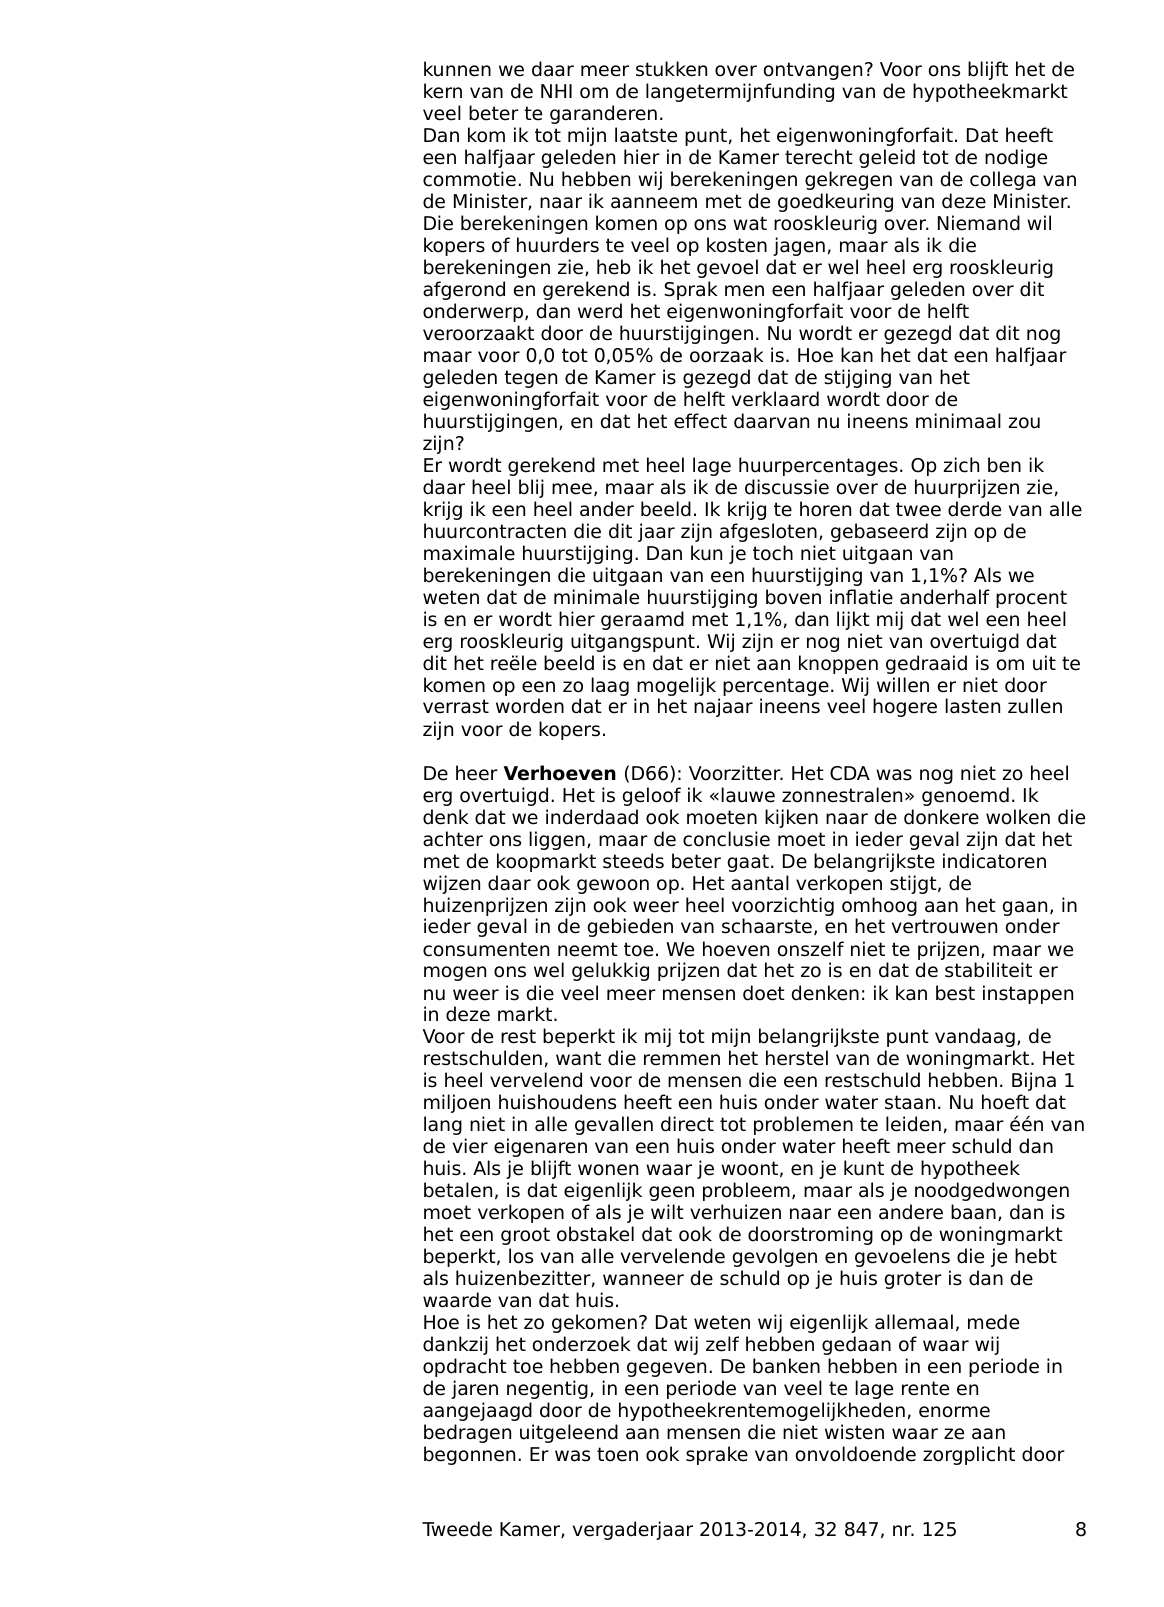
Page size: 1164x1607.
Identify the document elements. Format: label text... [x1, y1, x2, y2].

text kunnen we daar meer stukken over ontvangen? Voor ons blijft het de kern van de NHI om de langetermijnfunding van de hypotheekmarkt veel beter te garanderen. [422, 59, 1087, 125]
text Voor de rest beperkt ik mij tot mijn belangrijkste punt vandaag, de restschulden, want die remmen het herstel van de woningmarkt. Het is heel vervelend voor de mensen die een restschuld hebben. Bijna 1 miljoen huishoudens heeft een huis onder water staan. Nu hoeft dat lang niet in alle gevallen direct tot problemen te leiden, maar één van de vier eigenaren van een huis onder water heeft meer schuld dan huis. Als je blijft wonen waar je woont, en je kunt de hypotheek betalen, is dat eigenlijk geen probleem, maar als je noodgedwongen moet verkopen of als je wilt verhuizen naar een andere baan, dan is het een groot obstakel dat ook de doorstroming op de woningmarkt beperkt, los van alle vervelende gevolgen en gevoelens die je hebt als huizenbezitter, wanneer de schuld op je huis groter is dan de waarde van dat huis. [422, 1026, 1087, 1312]
text Hoe is het zo gekomen? Dat weten wij eigenlijk allemaal, mede dankzij het onderzoek dat wij zelf hebben gedaan of waar wij opdracht toe hebben gegeven. De banken hebben in een periode in de jaren negentig, in een periode van veel te lage rente en aangejaagd door de hypotheekrentemogelijkheden, enorme bedragen uitgeleend aan mensen die niet wisten waar ze aan begonnen. Er was toen ook sprake van onvoldoende zorgplicht door [422, 1312, 1087, 1466]
text De heer Verhoeven (D66): Voorzitter. Het CDA was nog niet zo heel erg overtuigd. Het is geloof ik «lauwe zonnestralen» genoemd. Ik denk dat we inderdaad ook moeten kijken naar de donkere wolken die achter ons liggen, maar de conclusie moet in ieder geval zijn dat het met de koopmarkt steeds beter gaat. De belangrijkste indicatoren wijzen daar ook gewoon op. Het aantal verkopen stijgt, de huizenprijzen zijn ook weer heel voorzichtig omhoog aan het gaan, in ieder geval in de gebieden van schaarste, en het vertrouwen onder consumenten neemt toe. We hoeven onszelf niet te prijzen, maar we mogen ons wel gelukkig prijzen dat het zo is en dat de stabiliteit er nu weer is die veel meer mensen doet denken: ik kan best instappen in deze markt. [422, 763, 1087, 1026]
text Er wordt gerekend met heel lage huurpercentages. Op zich ben ik daar heel blij mee, maar als ik de discussie over de huurprijzen zie, krijg ik een heel ander beeld. Ik krijg te horen dat twee derde van alle huurcontracten die dit jaar zijn afgesloten, gebaseerd zijn op de maximale huurstijging. Dan kun je toch niet uitgaan van berekeningen die uitgaan van een huurstijging van 1,1%? Als we weten dat de minimale huurstijging boven inflatie anderhalf procent is en er wordt hier geraamd met 1,1%, dan lijkt mij dat wel een heel erg rooskleurig uitgangspunt. Wij zijn er nog niet van overtuigd dat dit het reële beeld is en dat er niet aan knoppen gedraaid is om uit te komen op een zo laag mogelijk percentage. Wij willen er niet door verrast worden dat er in het najaar ineens veel hogere lasten zullen zijn voor de kopers. [422, 455, 1087, 740]
text Dan kom ik tot mijn laatste punt, het eigenwoningforfait. Dat heeft een halfjaar geleden hier in de Kamer terecht geleid tot de nodige commotie. Nu hebben wij berekeningen gekregen van de collega van de Minister, naar ik aanneem met de goedkeuring van deze Minister. Die berekeningen komen op ons wat rooskleurig over. Niemand wil kopers of huurders te veel op kosten jagen, maar als ik die berekeningen zie, heb ik het gevoel dat er wel heel erg rooskleurig afgerond en gerekend is. Sprak men een halfjaar geleden over dit onderwerp, dan werd het eigenwoningforfait voor de helft veroorzaakt door de huurstijgingen. Nu wordt er gezegd dat dit nog maar voor 0,0 tot 0,05% de oorzaak is. Hoe kan het dat een halfjaar geleden tegen de Kamer is gezegd dat de stijging van het eigenwoningforfait voor de helft verklaard wordt door de huurstijgingen, en dat het effect daarvan nu ineens minimaal zou zijn? [422, 125, 1087, 455]
